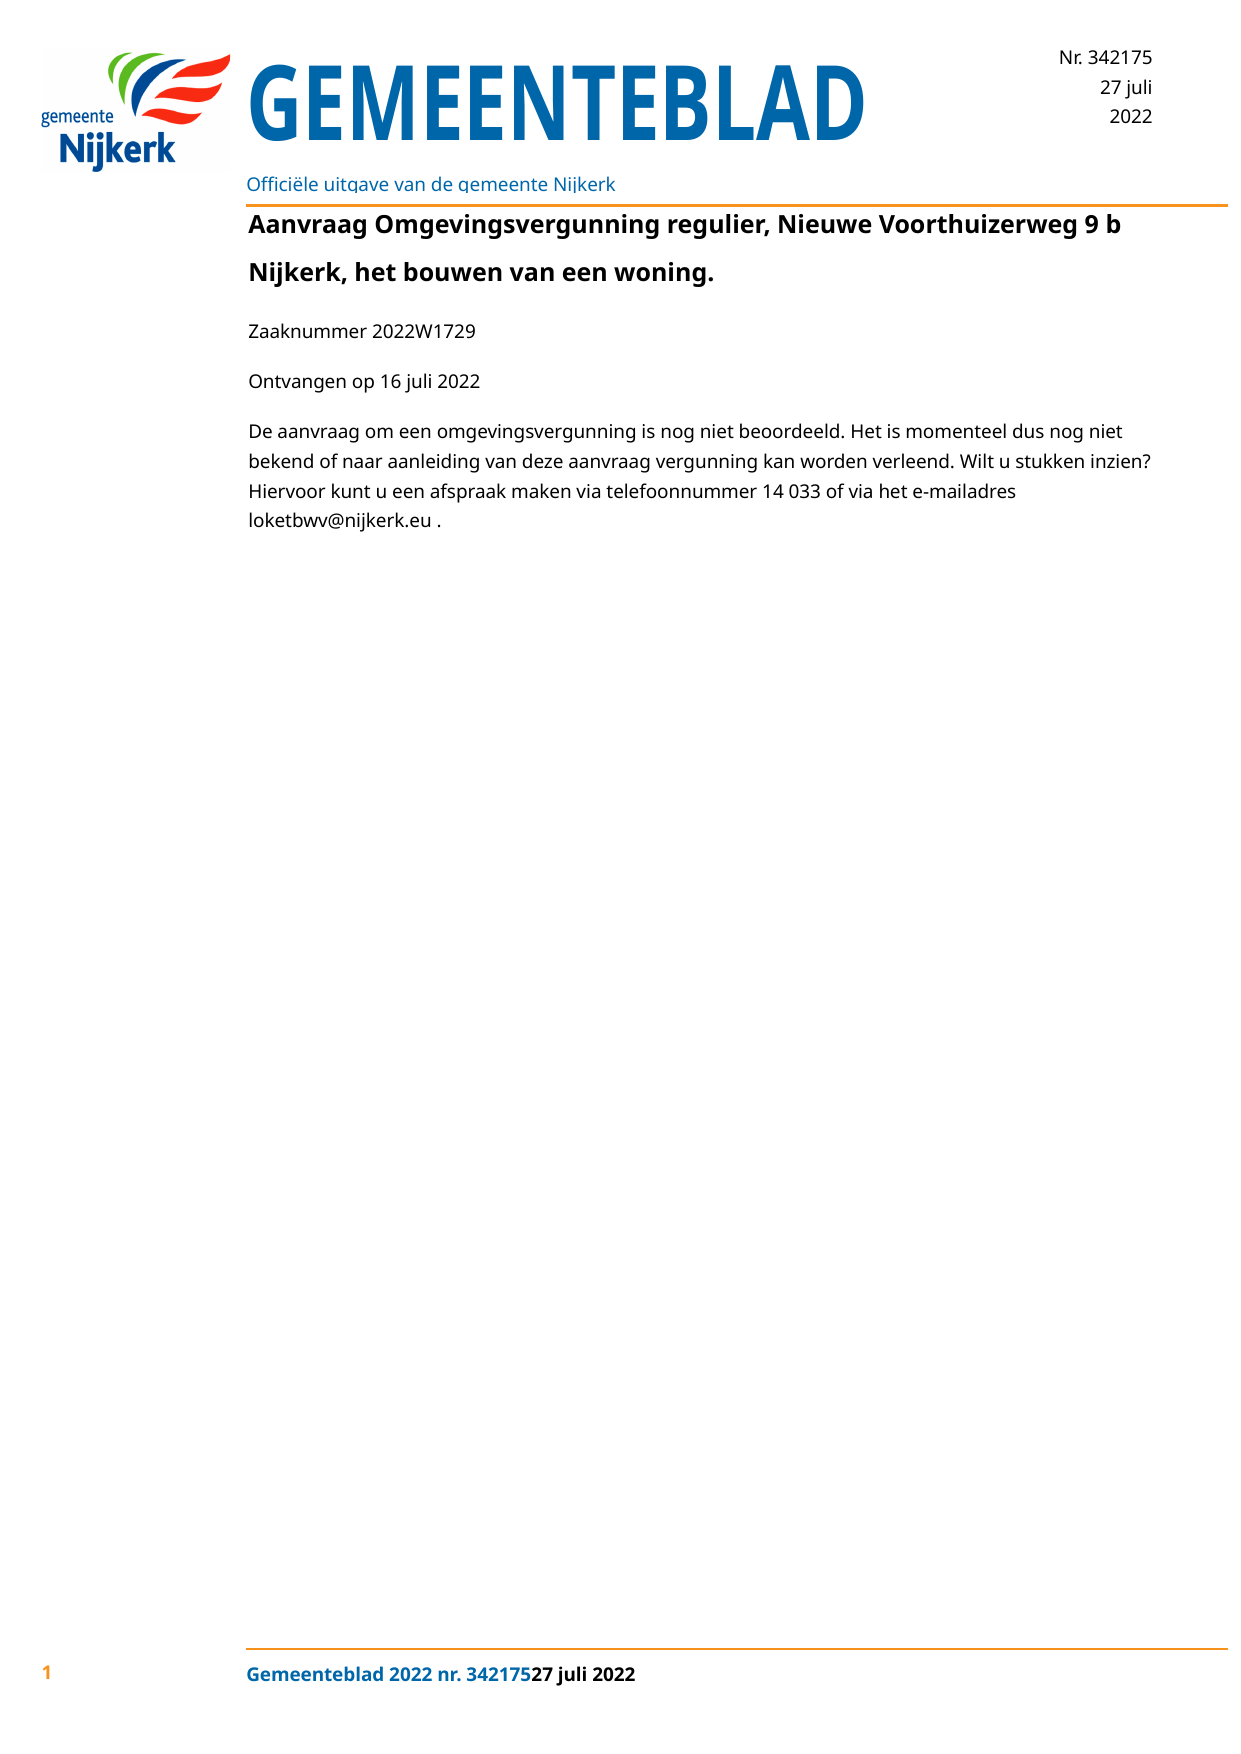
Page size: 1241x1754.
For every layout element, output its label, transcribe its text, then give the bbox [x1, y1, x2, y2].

text De aanvraag om een omgevingsvergunning is nog niet beoordeeld. Het is momenteel dus nog niet bekend of naar aanleiding van deze aanvraag vergunning kan worden verleend. Wilt u stukken inzien? Hiervoor kunt u een afspraak maken via telefoonnummer 14 033 of via het e-mailadres loketbwv@nijkerk.eu . [248, 419, 1152, 533]
picture [41, 47, 231, 172]
text Ontvangen op 16 juli 2022 [248, 368, 1152, 394]
text Zaaknummer 2022W1729 [248, 318, 1152, 344]
text Aanvraag Omgevingsvergunning regulier, Nieuwe Voorthuizerweg 9 b Nijkerk, het bouwen van een woning. [248, 207, 1152, 288]
